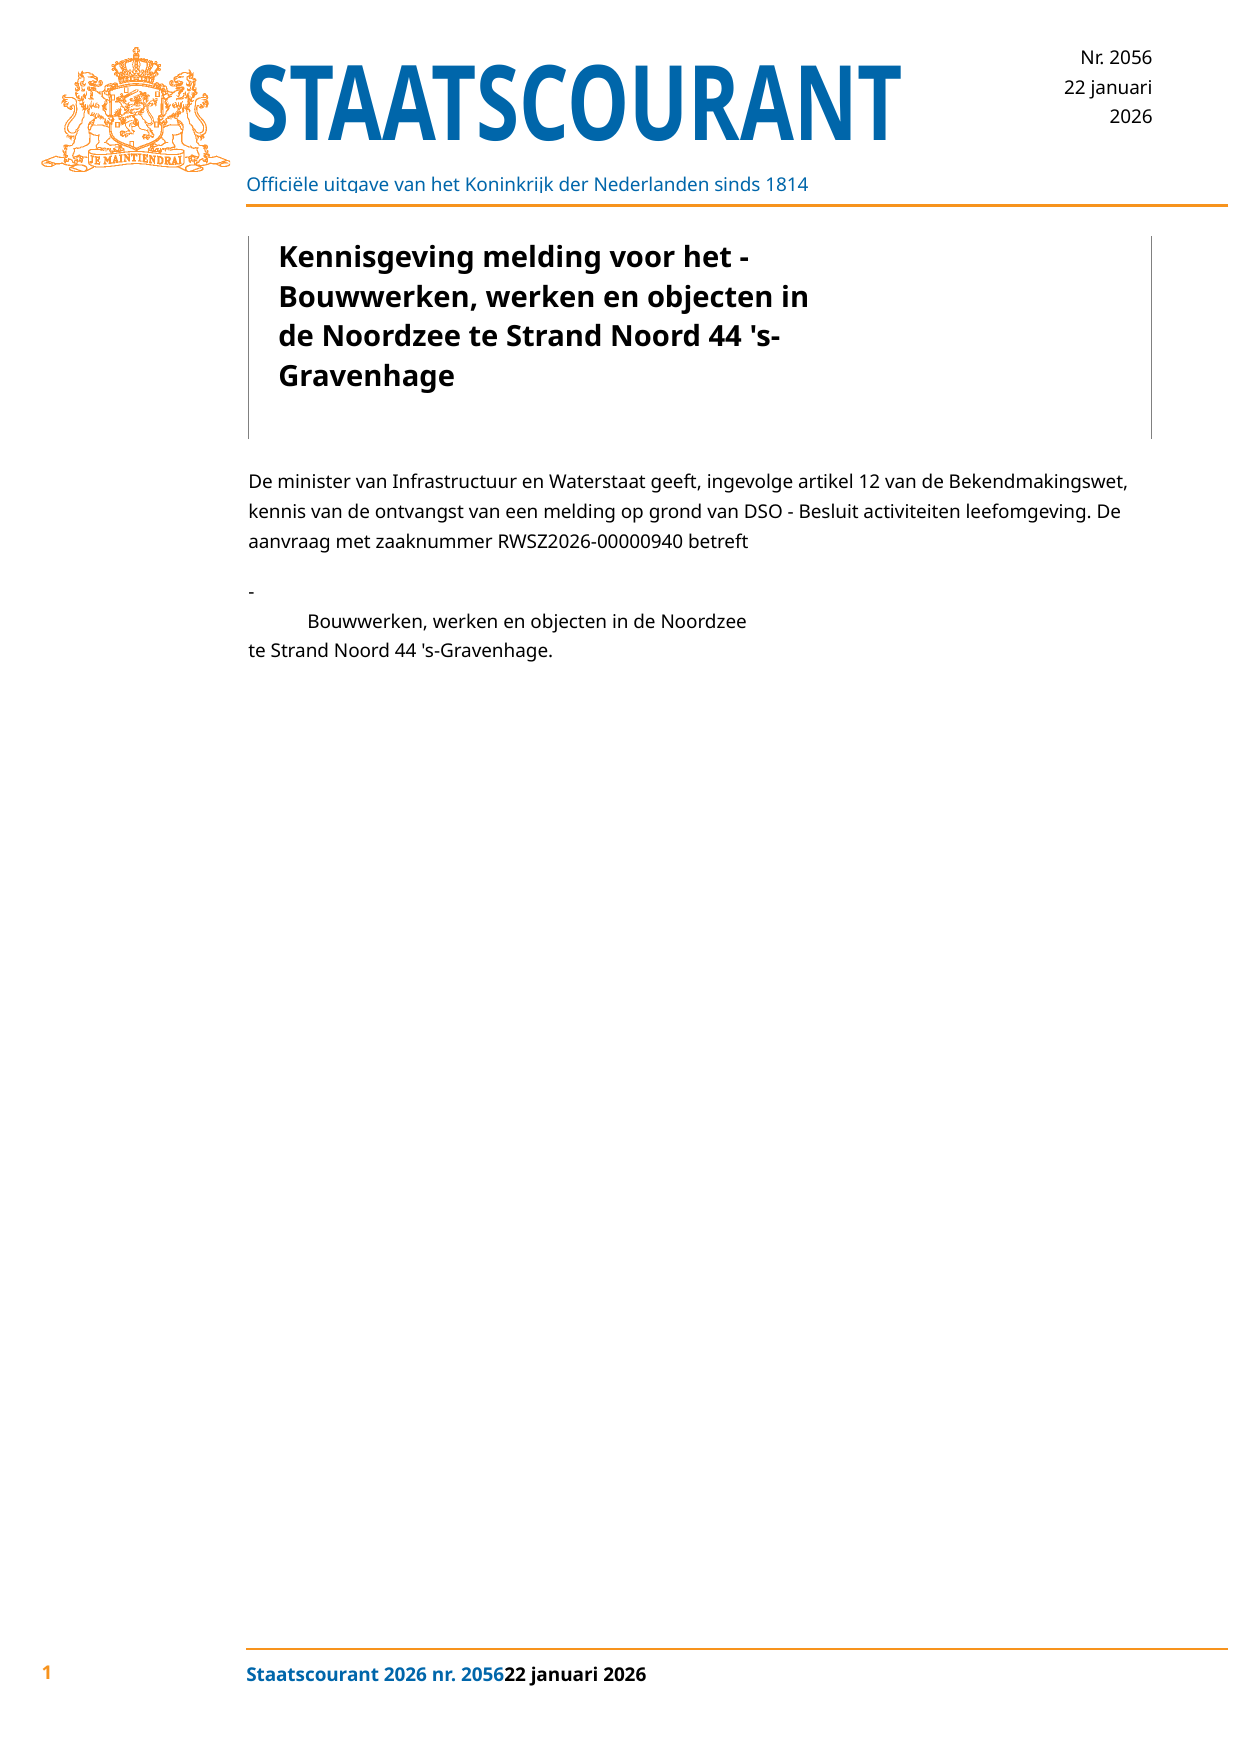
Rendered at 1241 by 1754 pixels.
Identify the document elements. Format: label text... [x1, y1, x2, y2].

picture [912, 236, 1090, 414]
table_header Kennisgeving melding voor het -Bouwwerken, werken en objecten in de Noordzee te Strand Noord 44 's-Gravenhage [249, 236, 850, 439]
table_header [850, 414, 1151, 439]
table_header [850, 236, 912, 413]
text De minister van Infrastructuur en Waterstaat geeft, ingevolge artikel 12 van de Bekendmakingswet, kennis van de ontvangst van een melding op grond van DSO - Besluit activiteiten leefomgeving. De aanvraag met zaaknummer RWSZ2026-00000940 betreft [248, 469, 1152, 553]
table_header [1090, 236, 1151, 413]
list Bouwwerken, werken en objecten in de Noordzee [248, 608, 1152, 633]
picture [41, 47, 231, 172]
text te Strand Noord 44 's-Gravenhage. [248, 637, 1152, 663]
